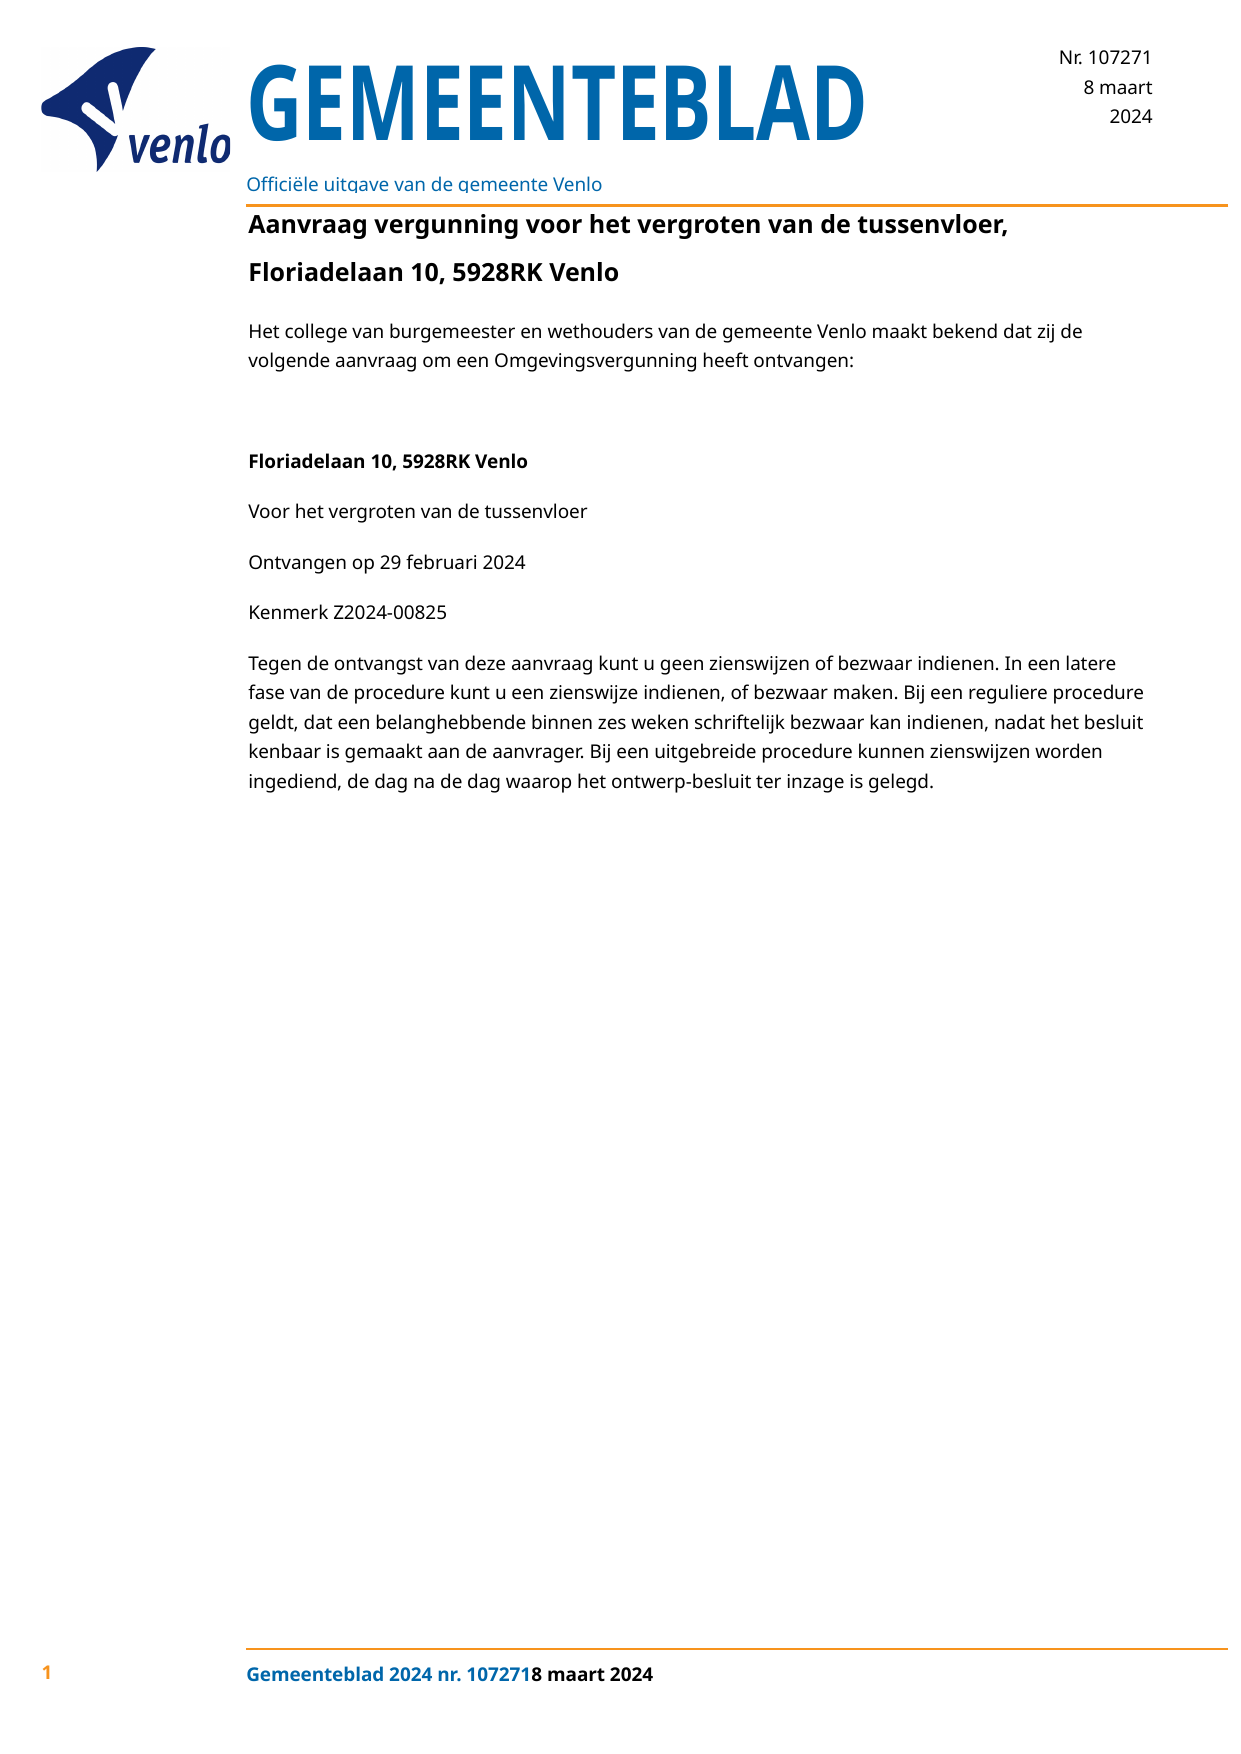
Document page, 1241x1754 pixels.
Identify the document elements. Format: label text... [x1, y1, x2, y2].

text Aanvraag vergunning voor het vergroten van de tussenvloer, Floriadelaan 10, 5928RK Venlo [248, 207, 1152, 288]
text Het college van burgemeester en wethouders van de gemeente Venlo maakt bekend dat zij de volgende aanvraag om een Omgevingsvergunning heeft ontvangen: [248, 318, 1152, 373]
text Floriadelaan 10, 5928RK Venlo [248, 448, 1152, 474]
text Ontvangen op 29 februari 2024 [248, 549, 1152, 575]
picture [41, 47, 231, 172]
text Tegen de ontvangst van deze aanvraag kunt u geen zienswijzen of bezwaar indienen. In een latere fase van de procedure kunt u een zienswijze indienen, of bezwaar maken. Bij een reguliere procedure geldt, dat een belanghebbende binnen zes weken schriftelijk bezwaar kan indienen, nadat het besluit kenbaar is gemaakt aan de aanvrager. Bij een uitgebreide procedure kunnen zienswijzen worden ingediend, de dag na de dag waarop het ontwerp-besluit ter inzage is gelegd. [248, 650, 1152, 794]
text Kenmerk Z2024-00825 [248, 599, 1152, 625]
text Voor het vergroten van de tussenvloer [248, 499, 1152, 524]
